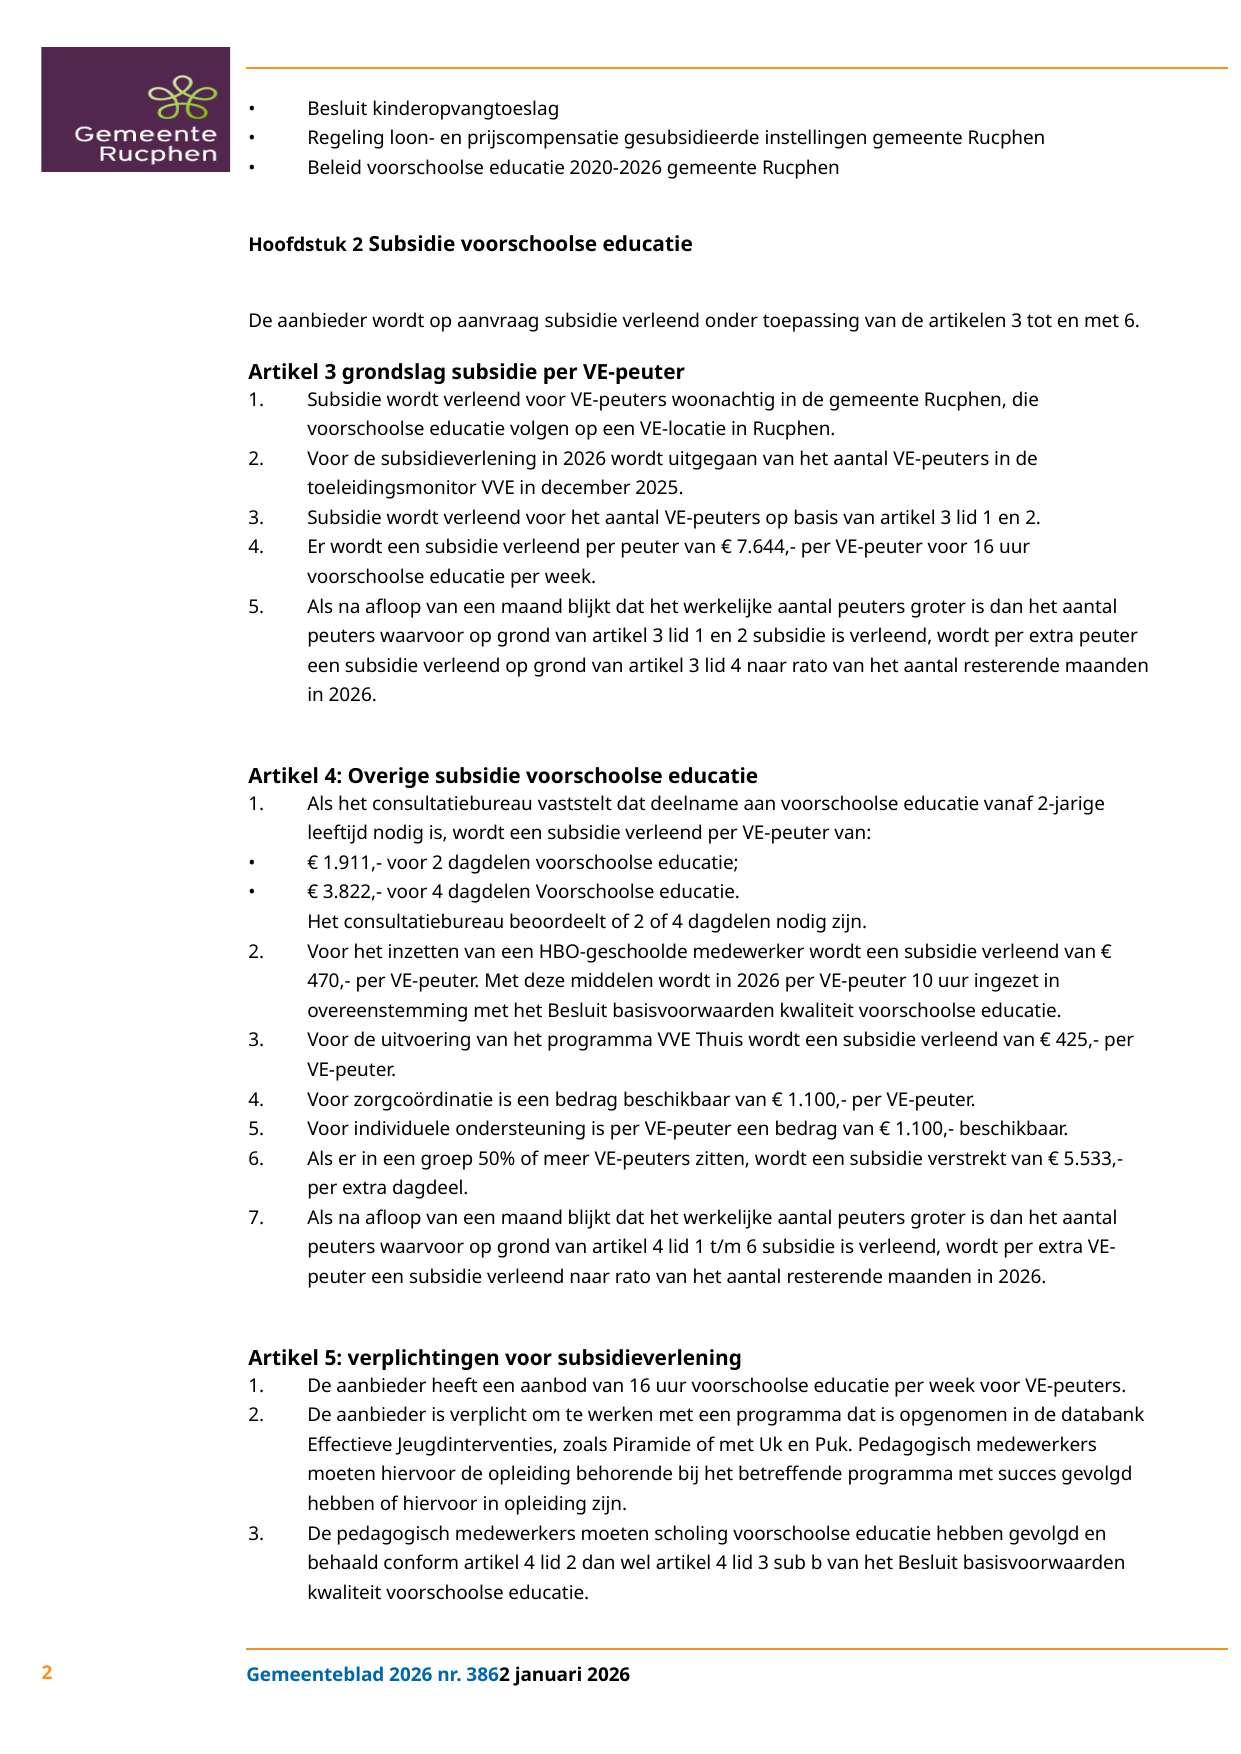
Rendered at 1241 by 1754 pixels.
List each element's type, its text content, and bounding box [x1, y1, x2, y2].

list Voor zorgcoördinatie is een bedrag beschikbaar van € 1.100,- per VE-peuter. [248, 1086, 1152, 1112]
list Voor de subsidieverlening in 2026 wordt uitgegaan van het aantal VE-peuters in de toeleidingsmonitor VVE in december 2025. [248, 445, 1152, 500]
list De pedagogisch medewerkers moeten scholing voorschoolse educatie hebben gevolgd en behaald conform artikel 4 lid 2 dan wel artikel 4 lid 3 sub b van het Besluit basisvoorwaarden kwaliteit voorschoolse educatie. [248, 1520, 1152, 1604]
list Als er in een groep 50% of meer VE-peuters zitten, wordt een subsidie verstrekt van € 5.533,- per extra dagdeel. [248, 1145, 1152, 1200]
list Besluit kinderopvangtoeslag [248, 95, 1152, 121]
text Hoofdstuk 2 Subsidie voorschoolse educatie [248, 229, 1152, 258]
list Subsidie wordt verleend voor het aantal VE-peuters op basis van artikel 3 lid 1 en 2. [248, 504, 1152, 530]
list Voor individuele ondersteuning is per VE-peuter een bedrag van € 1.100,- beschikbaar. [248, 1115, 1152, 1141]
list Voor de uitvoering van het programma VVE Thuis wordt een subsidie verleend van € 425,- per VE-peuter. [248, 1027, 1152, 1082]
list Beleid voorschoolse educatie 2020-2026 gemeente Rucphen [248, 154, 1152, 180]
list Subsidie wordt verleend voor VE-peuters woonachtig in de gemeente Rucphen, die voorschoolse educatie volgen op een VE-locatie in Rucphen. [248, 386, 1152, 441]
list Het consultatiebureau beoordeelt of 2 of 4 dagdelen nodig zijn. [248, 908, 1152, 934]
list € 1.911,- voor 2 dagdelen voorschoolse educatie; [248, 849, 1152, 875]
list Voor het inzetten van een HBO-geschoolde medewerker wordt een subsidie verleend van € 470,- per VE-peuter. Met deze middelen wordt in 2026 per VE-peuter 10 uur ingezet in overeenstemming met het Besluit basisvoorwaarden kwaliteit voorschoolse educatie. [248, 938, 1152, 1023]
list Er wordt een subsidie verleend per peuter van € 7.644,- per VE-peuter voor 16 uur voorschoolse educatie per week. [248, 534, 1152, 589]
list De aanbieder heeft een aanbod van 16 uur voorschoolse educatie per week voor VE-peuters. [248, 1372, 1152, 1397]
list De aanbieder is verplicht om te werken met een programma dat is opgenomen in de databank Effectieve Jeugdinterventies, zoals Piramide of met Uk en Puk. Pedagogisch medewerkers moeten hiervoor de opleiding behorende bij het betreffende programma met succes gevolgd hebben of hiervoor in opleiding zijn. [248, 1401, 1152, 1516]
text Artikel 4: Overige subsidie voorschoolse educatie [248, 762, 1152, 790]
list Als na afloop van een maand blijkt dat het werkelijke aantal peuters groter is dan het aantal peuters waarvoor op grond van artikel 4 lid 1 t/m 6 subsidie is verleend, wordt per extra VE-peuter een subsidie verleend naar rato van het aantal resterende maanden in 2026. [248, 1204, 1152, 1289]
text Artikel 3 grondslag subsidie per VE-peuter [248, 357, 1152, 386]
text Artikel 5: verplichtingen voor subsidieverlening [248, 1343, 1152, 1372]
list Als het consultatiebureau vaststelt dat deelname aan voorschoolse educatie vanaf 2-jarige leeftijd nodig is, wordt een subsidie verleend per VE-peuter van: [248, 790, 1152, 845]
text De aanbieder wordt op aanvraag subsidie verleend onder toepassing van de artikelen 3 tot en met 6. [248, 307, 1152, 333]
list € 3.822,- voor 4 dagdelen Voorschoolse educatie. [248, 879, 1152, 904]
list Als na afloop van een maand blijkt dat het werkelijke aantal peuters groter is dan het aantal peuters waarvoor op grond van artikel 3 lid 1 en 2 subsidie is verleend, wordt per extra peuter een subsidie verleend op grond van artikel 3 lid 4 naar rato van het aantal resterende maanden in 2026. [248, 593, 1152, 707]
list Regeling loon- en prijscompensatie gesubsidieerde instellingen gemeente Rucphen [248, 124, 1152, 150]
picture [41, 47, 231, 172]
